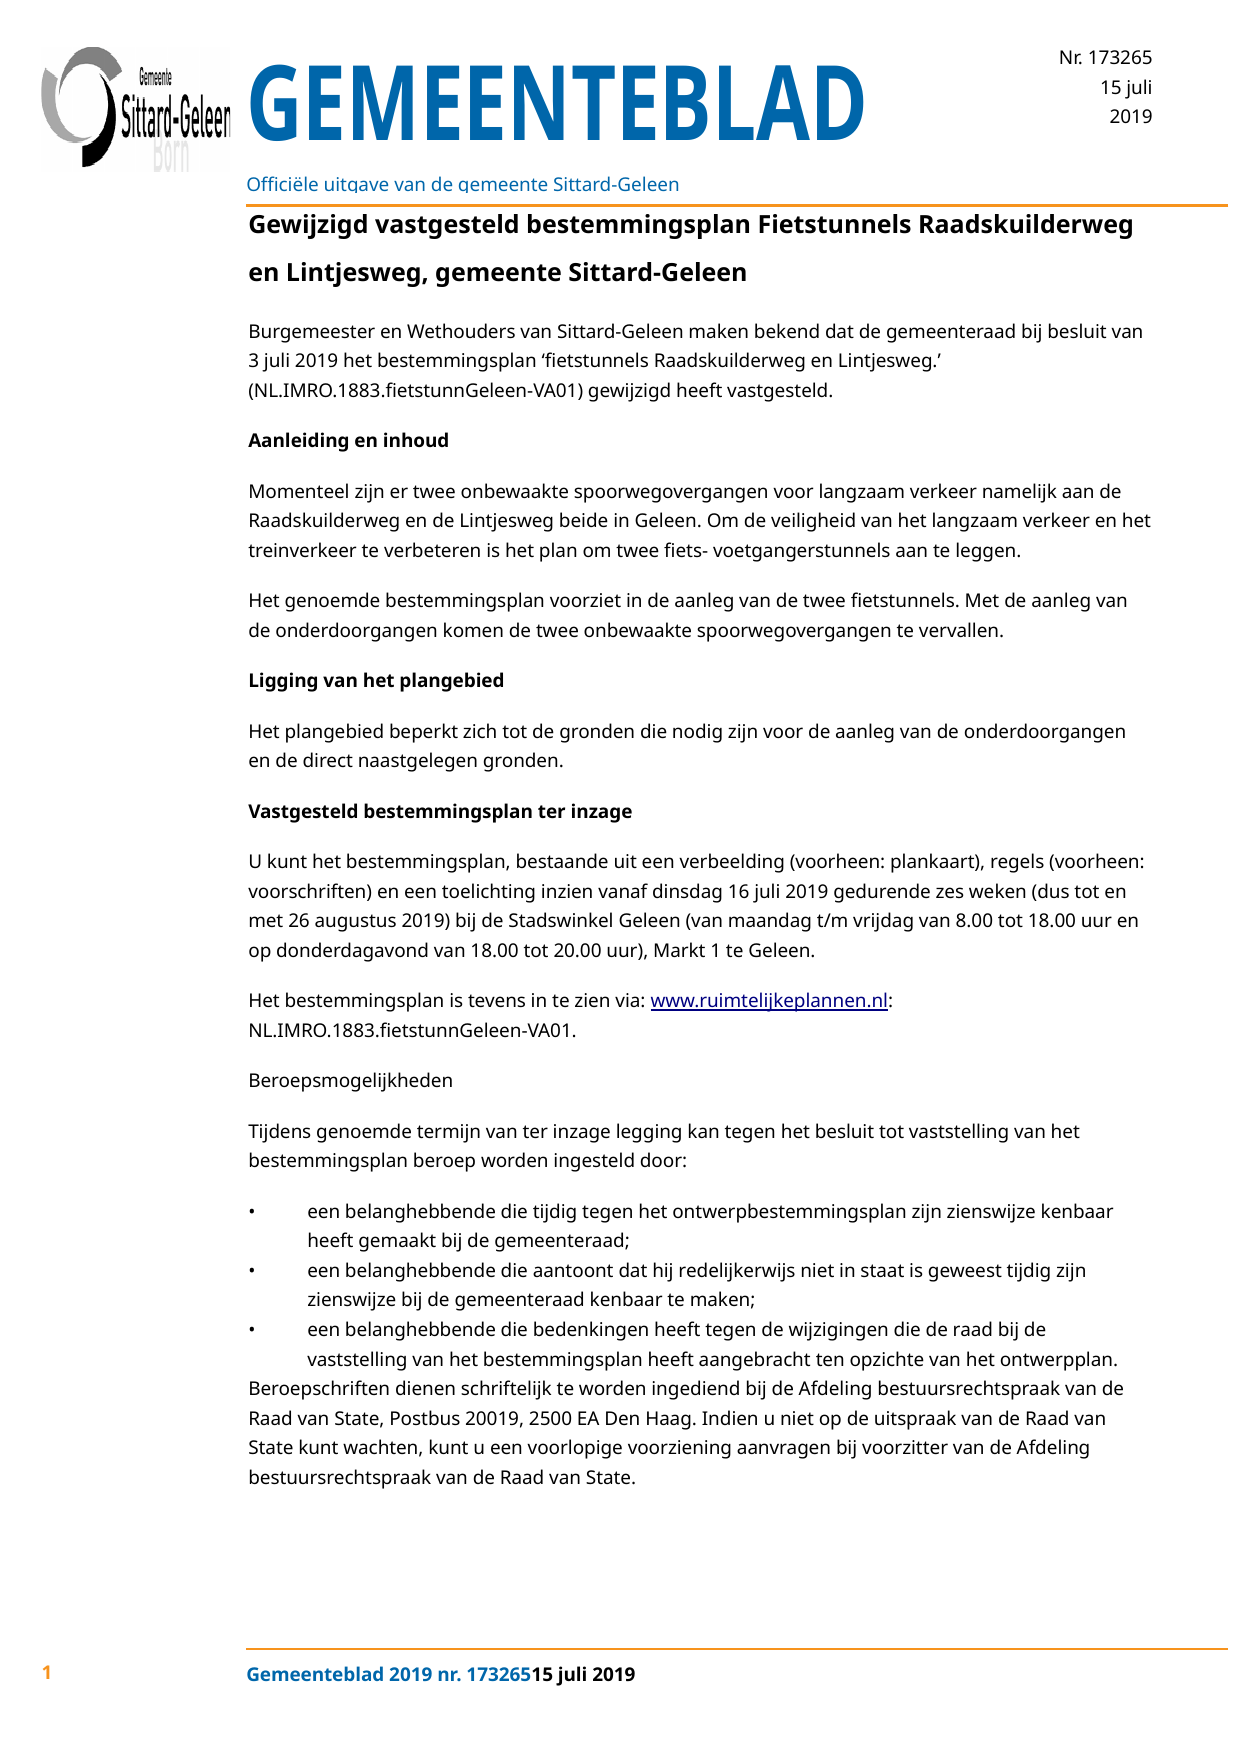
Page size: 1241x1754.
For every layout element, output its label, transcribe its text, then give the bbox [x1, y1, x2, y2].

text Beroepsmogelijkheden [248, 1067, 1152, 1093]
text Vastgesteld bestemmingsplan ter inzage [248, 798, 1152, 824]
text Burgemeester en Wethouders van Sittard-Geleen maken bekend dat de gemeenteraad bij besluit van 3 juli 2019 het bestemmingsplan ‘fietstunnels Raadskuilderweg en Lintjesweg.’ (NL.IMRO.1883.fietstunnGeleen-VA01) gewijzigd heeft vastgesteld. [248, 318, 1152, 403]
picture [41, 47, 231, 172]
list een belanghebbende die aantoont dat hij redelijkerwijs niet in staat is geweest tijdig zijn zienswijze bij de gemeenteraad kenbaar te maken; [248, 1257, 1152, 1312]
list een belanghebbende die tijdig tegen het ontwerpbestemmingsplan zijn zienswijze kenbaar heeft gemaakt bij de gemeenteraad; [248, 1198, 1152, 1253]
text Ligging van het plangebied [248, 667, 1152, 693]
list een belanghebbende die bedenkingen heeft tegen de wijzigingen die de raad bij de vaststelling van het bestemmingsplan heeft aangebracht ten opzichte van het ontwerpplan. [248, 1316, 1152, 1372]
text Beroepschriften dienen schriftelijk te worden ingediend bij de Afdeling bestuursrechtspraak van de Raad van State, Postbus 20019, 2500 EA Den Haag. Indien u niet op de uitspraak van de Raad van State kunt wachten, kunt u een voorlopige voorziening aanvragen bij voorzitter van de Afdeling bestuursrechtspraak van de Raad van State. [248, 1375, 1152, 1490]
text U kunt het bestemmingsplan, bestaande uit een verbeelding (voorheen: plankaart), regels (voorheen: voorschriften) en een toelichting inzien vanaf dinsdag 16 juli 2019 gedurende zes weken (dus tot en met 26 augustus 2019) bij de Stadswinkel Geleen (van maandag t/m vrijdag van 8.00 tot 18.00 uur en op donderdagavond van 18.00 tot 20.00 uur), Markt 1 te Geleen. [248, 848, 1152, 963]
text Aanleiding en inhoud [248, 427, 1152, 453]
text Het bestemmingsplan is tevens in te zien via: www.ruimtelijkeplannen.nl: NL.IMRO.1883.fietstunnGeleen-VA01. [248, 987, 1152, 1043]
text Het plangebied beperkt zich tot de gronden die nodig zijn voor de aanleg van de onderdoorgangen en de direct naastgelegen gronden. [248, 718, 1152, 773]
text Het genoemde bestemmingsplan voorziet in de aanleg van de twee fietstunnels. Met de aanleg van de onderdoorgangen komen de twee onbewaakte spoorwegovergangen te vervallen. [248, 587, 1152, 643]
text Momenteel zijn er twee onbewaakte spoorwegovergangen voor langzaam verkeer namelijk aan de Raadskuilderweg en de Lintjesweg beide in Geleen. Om de veiligheid van het langzaam verkeer en het treinverkeer te verbeteren is het plan om twee fiets- voetgangerstunnels aan te leggen. [248, 478, 1152, 563]
text Tijdens genoemde termijn van ter inzage legging kan tegen het besluit tot vaststelling van het bestemmingsplan beroep worden ingesteld door: [248, 1118, 1152, 1173]
text Gewijzigd vastgesteld bestemmingsplan Fietstunnels Raadskuilderweg en Lintjesweg, gemeente Sittard-Geleen [248, 207, 1152, 288]
